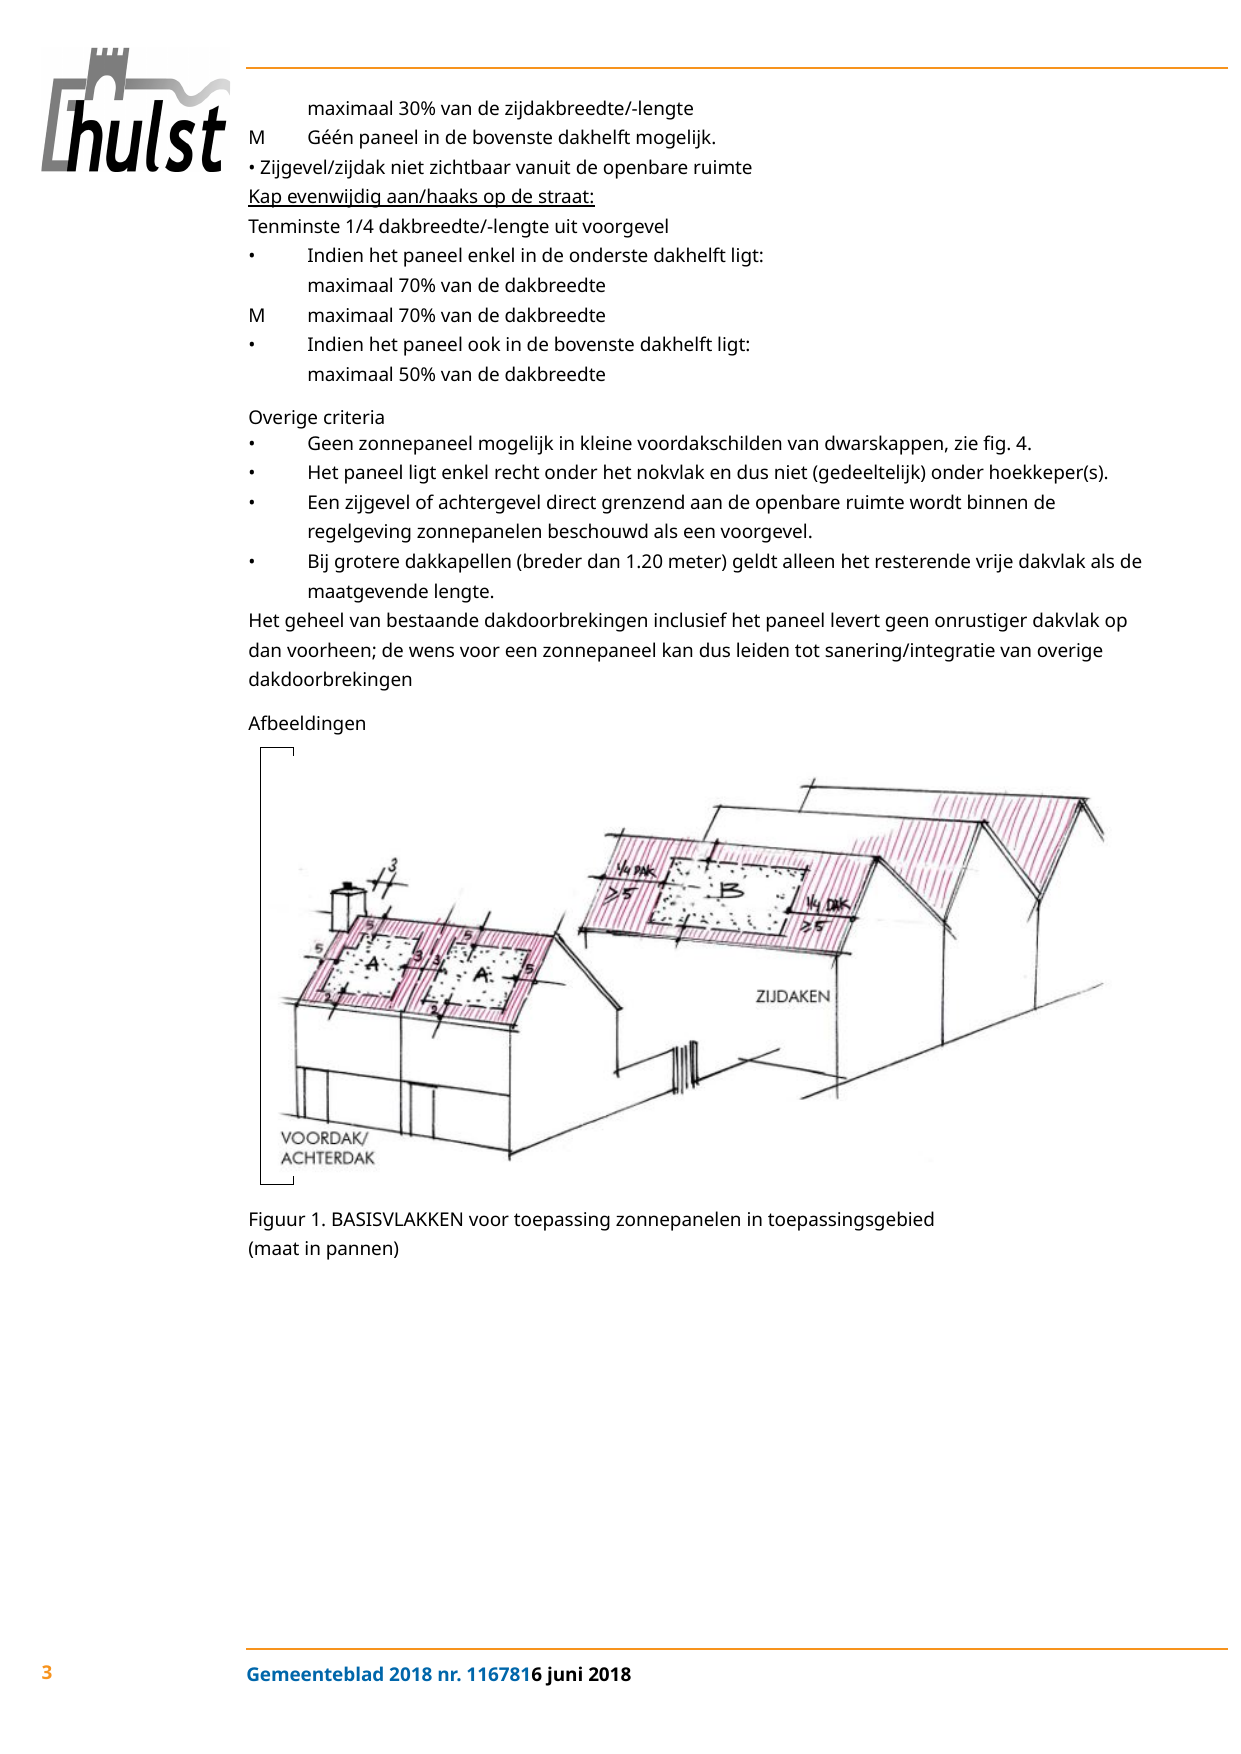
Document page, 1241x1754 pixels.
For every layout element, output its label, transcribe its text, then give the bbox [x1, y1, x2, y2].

text Het geheel van bestaande dakdoorbrekingen inclusief het paneel levert geen onrustiger dakvlak op dan voorheen; de wens voor een zonnepaneel kan dus leiden tot sanering/integratie van overige dakdoorbrekingen [248, 607, 1152, 692]
list Indien het paneel ook in de bovenste dakhelft ligt: [248, 331, 1152, 357]
list maximaal 70% van de dakbreedte [248, 272, 1152, 298]
list Geen zonnepaneel mogelijk in kleine voordakschilden van dwarskappen, zie fig. 4. [248, 430, 1152, 456]
list Géén paneel in de bovenste dakhelft mogelijk. [248, 124, 1152, 150]
text • Zijgevel/zijdak niet zichtbaar vanuit de openbare ruimte [248, 154, 1152, 180]
list Het paneel ligt enkel recht onder het nokvlak en dus niet (gedeeltelijk) onder hoekkeper(s). [248, 459, 1152, 485]
list Indien het paneel enkel in de onderste dakhelft ligt: [248, 243, 1152, 268]
picture [268, 756, 1155, 1176]
text (maat in pannen) [248, 1235, 1152, 1261]
list Bij grotere dakkapellen (breder dan 1.20 meter) geldt alleen het resterende vrije dakvlak als de maatgevende lengte. [248, 548, 1152, 603]
list maximaal 30% van de zijdakbreedte/-lengte [248, 95, 1152, 121]
picture [41, 47, 231, 172]
text Overige criteria [248, 404, 1152, 430]
text Figuur 1. BASISVLAKKEN voor toepassing zonnepanelen in toepassingsgebied [248, 1206, 1152, 1232]
list maximaal 70% van de dakbreedte [248, 302, 1152, 328]
text Kap evenwijdig aan/haaks op de straat: [248, 183, 1152, 209]
list maximaal 50% van de dakbreedte [248, 361, 1152, 387]
text Tenminste 1/4 dakbreedte/-lengte uit voorgevel [248, 213, 1152, 239]
list Een zijgevel of achtergevel direct grenzend aan de openbare ruimte wordt binnen de regelgeving zonnepanelen beschouwd als een voorgevel. [248, 489, 1152, 544]
text Afbeeldingen [248, 710, 1152, 735]
